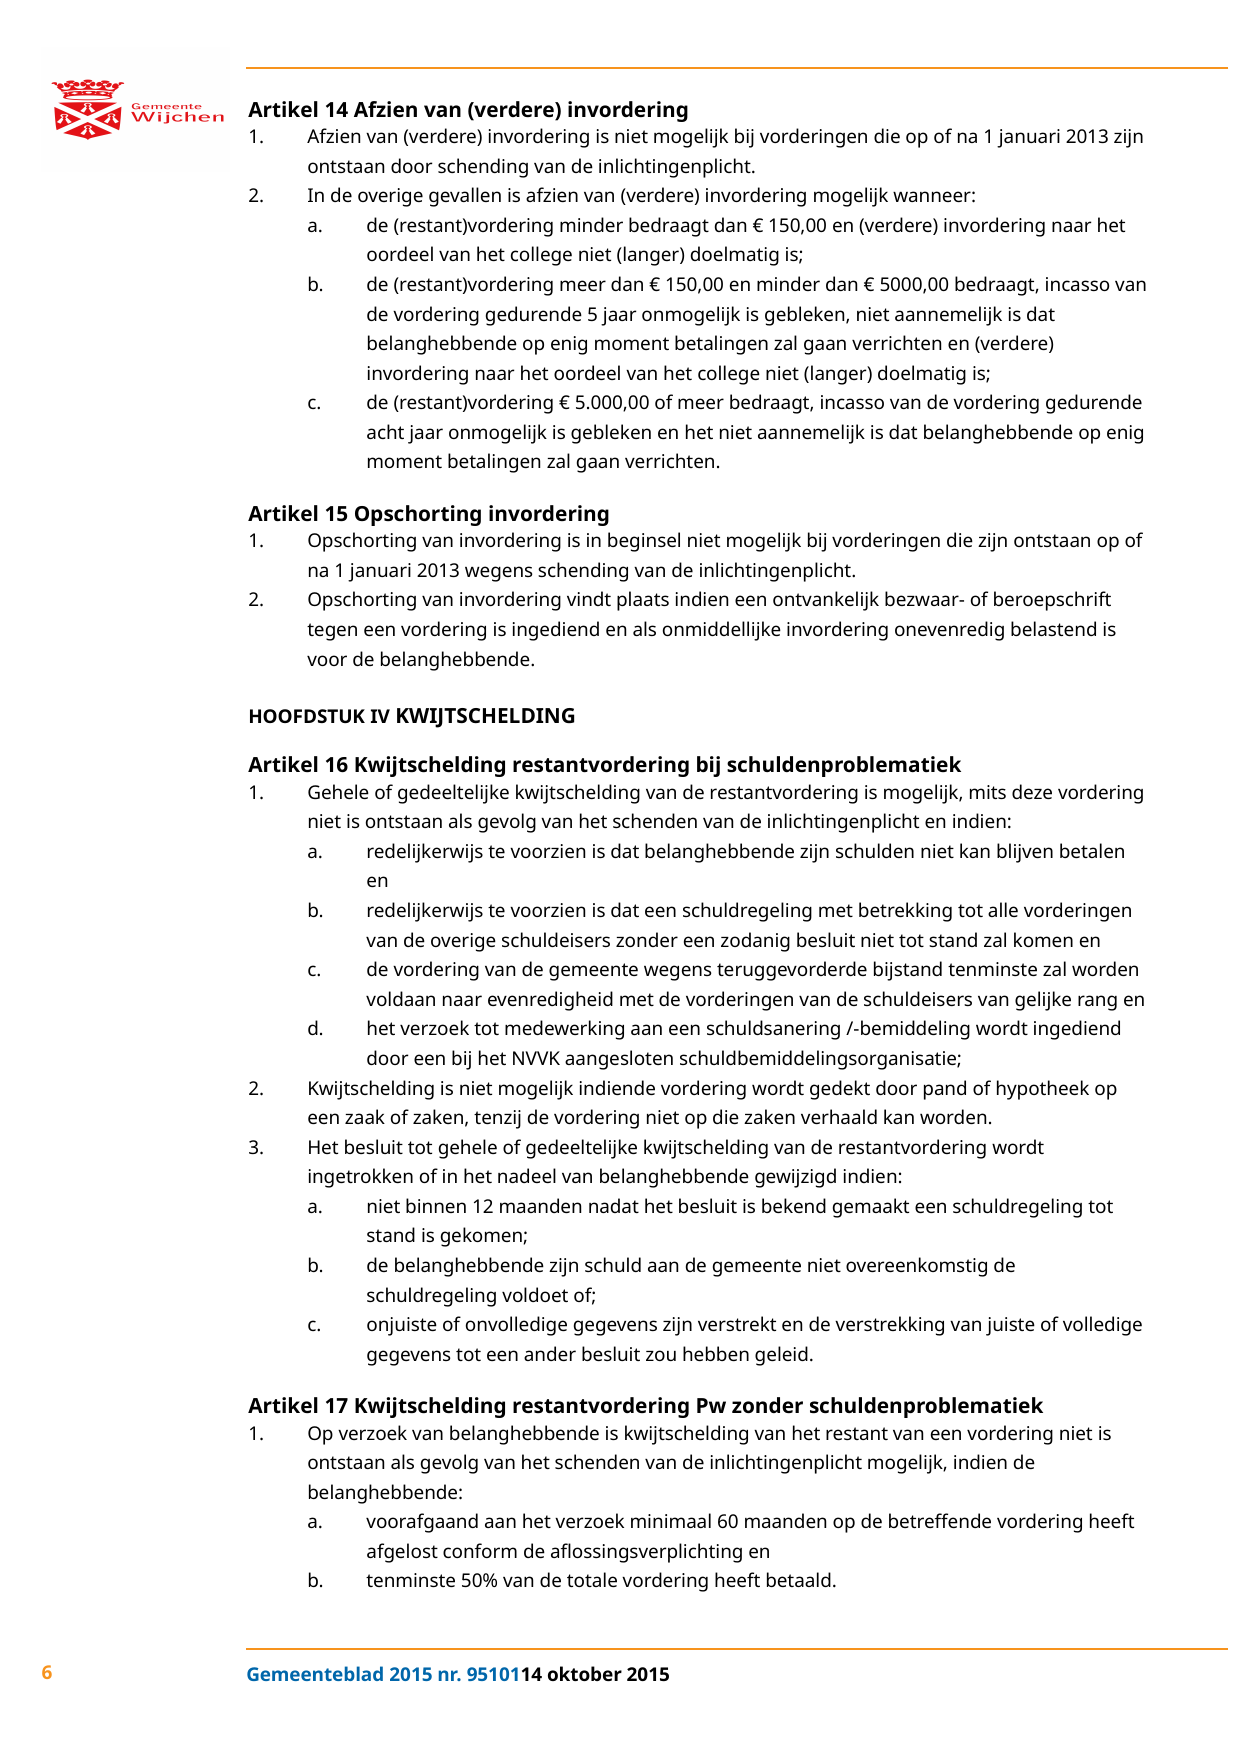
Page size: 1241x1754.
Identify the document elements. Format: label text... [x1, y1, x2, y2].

text HOOFDSTUK IV KWIJTSCHELDING [248, 701, 1152, 729]
list Kwijtschelding is niet mogelijk indiende vordering wordt gedekt door pand of hypotheek op een zaak of zaken, tenzij de vordering niet op die zaken verhaald kan worden. [248, 1075, 1152, 1130]
list de (restant)vordering meer dan € 150,00 en minder dan € 5000,00 bedraagt, incasso van de vordering gedurende 5 jaar onmogelijk is gebleken, niet aannemelijk is dat belanghebbende op enig moment betalingen zal gaan verrichten en (verdere) invordering naar het oordeel van het college niet (langer) doelmatig is; [307, 271, 1152, 386]
list Afzien van (verdere) invordering is niet mogelijk bij vorderingen die op of na 1 januari 2013 zijn ontstaan door schending van de inlichtingenplicht. [248, 123, 1152, 178]
text Artikel 16 Kwijtschelding restantvordering bij schuldenproblematiek [248, 750, 1152, 779]
list In de overige gevallen is afzien van (verdere) invordering mogelijk wanneer: [248, 182, 1152, 208]
picture [41, 47, 231, 172]
list de (restant)vordering minder bedraagt dan € 150,00 en (verdere) invordering naar het oordeel van het college niet (langer) doelmatig is; [307, 212, 1152, 267]
text Artikel 15 Opschorting invordering [248, 499, 1152, 527]
list tenminste 50% van de totale vordering heeft betaald. [307, 1568, 1152, 1593]
list redelijkerwijs te voorzien is dat belanghebbende zijn schulden niet kan blijven betalen en [307, 838, 1152, 893]
list voorafgaand aan het verzoek minimaal 60 maanden op de betreffende vordering heeft afgelost conform de aflossingsverplichting en [307, 1508, 1152, 1564]
list Het besluit tot gehele of gedeeltelijke kwijtschelding van de restantvordering wordt ingetrokken of in het nadeel van belanghebbende gewijzigd indien: [248, 1134, 1152, 1189]
list Op verzoek van belanghebbende is kwijtschelding van het restant van een vordering niet is ontstaan als gevolg van het schenden van de inlichtingenplicht mogelijk, indien de belanghebbende: [248, 1420, 1152, 1505]
list de (restant)vordering € 5.000,00 of meer bedraagt, incasso van de vordering gedurende acht jaar onmogelijk is gebleken en het niet aannemelijk is dat belanghebbende op enig moment betalingen zal gaan verrichten. [307, 389, 1152, 474]
list niet binnen 12 maanden nadat het besluit is bekend gemaakt een schuldregeling tot stand is gekomen; [307, 1193, 1152, 1248]
list onjuiste of onvolledige gegevens zijn verstrekt en de verstrekking van juiste of volledige gegevens tot een ander besluit zou hebben geleid. [307, 1311, 1152, 1367]
list redelijkerwijs te voorzien is dat een schuldregeling met betrekking tot alle vorderingen van de overige schuldeisers zonder een zodanig besluit niet tot stand zal komen en [307, 897, 1152, 952]
text Artikel 14 Afzien van (verdere) invordering [248, 95, 1152, 123]
list Gehele of gedeeltelijke kwijtschelding van de restantvordering is mogelijk, mits deze vordering niet is ontstaan als gevolg van het schenden van de inlichtingenplicht en indien: [248, 779, 1152, 834]
text Artikel 17 Kwijtschelding restantvordering Pw zonder schuldenproblematiek [248, 1391, 1152, 1420]
list Opschorting van invordering vindt plaats indien een ontvankelijk bezwaar- of beroepschrift tegen een vordering is ingediend en als onmiddellijke invordering onevenredig belastend is voor de belanghebbende. [248, 587, 1152, 672]
list de vordering van de gemeente wegens teruggevorderde bijstand tenminste zal worden voldaan naar evenredigheid met de vorderingen van de schuldeisers van gelijke rang en [307, 956, 1152, 1012]
list Opschorting van invordering is in beginsel niet mogelijk bij vorderingen die zijn ontstaan op of na 1 januari 2013 wegens schending van de inlichtingenplicht. [248, 527, 1152, 583]
list het verzoek tot medewerking aan een schuldsanering /-bemiddeling wordt ingediend door een bij het NVVK aangesloten schuldbemiddelingsorganisatie; [307, 1016, 1152, 1071]
list de belanghebbende zijn schuld aan de gemeente niet overeenkomstig de schuldregeling voldoet of; [307, 1252, 1152, 1307]
